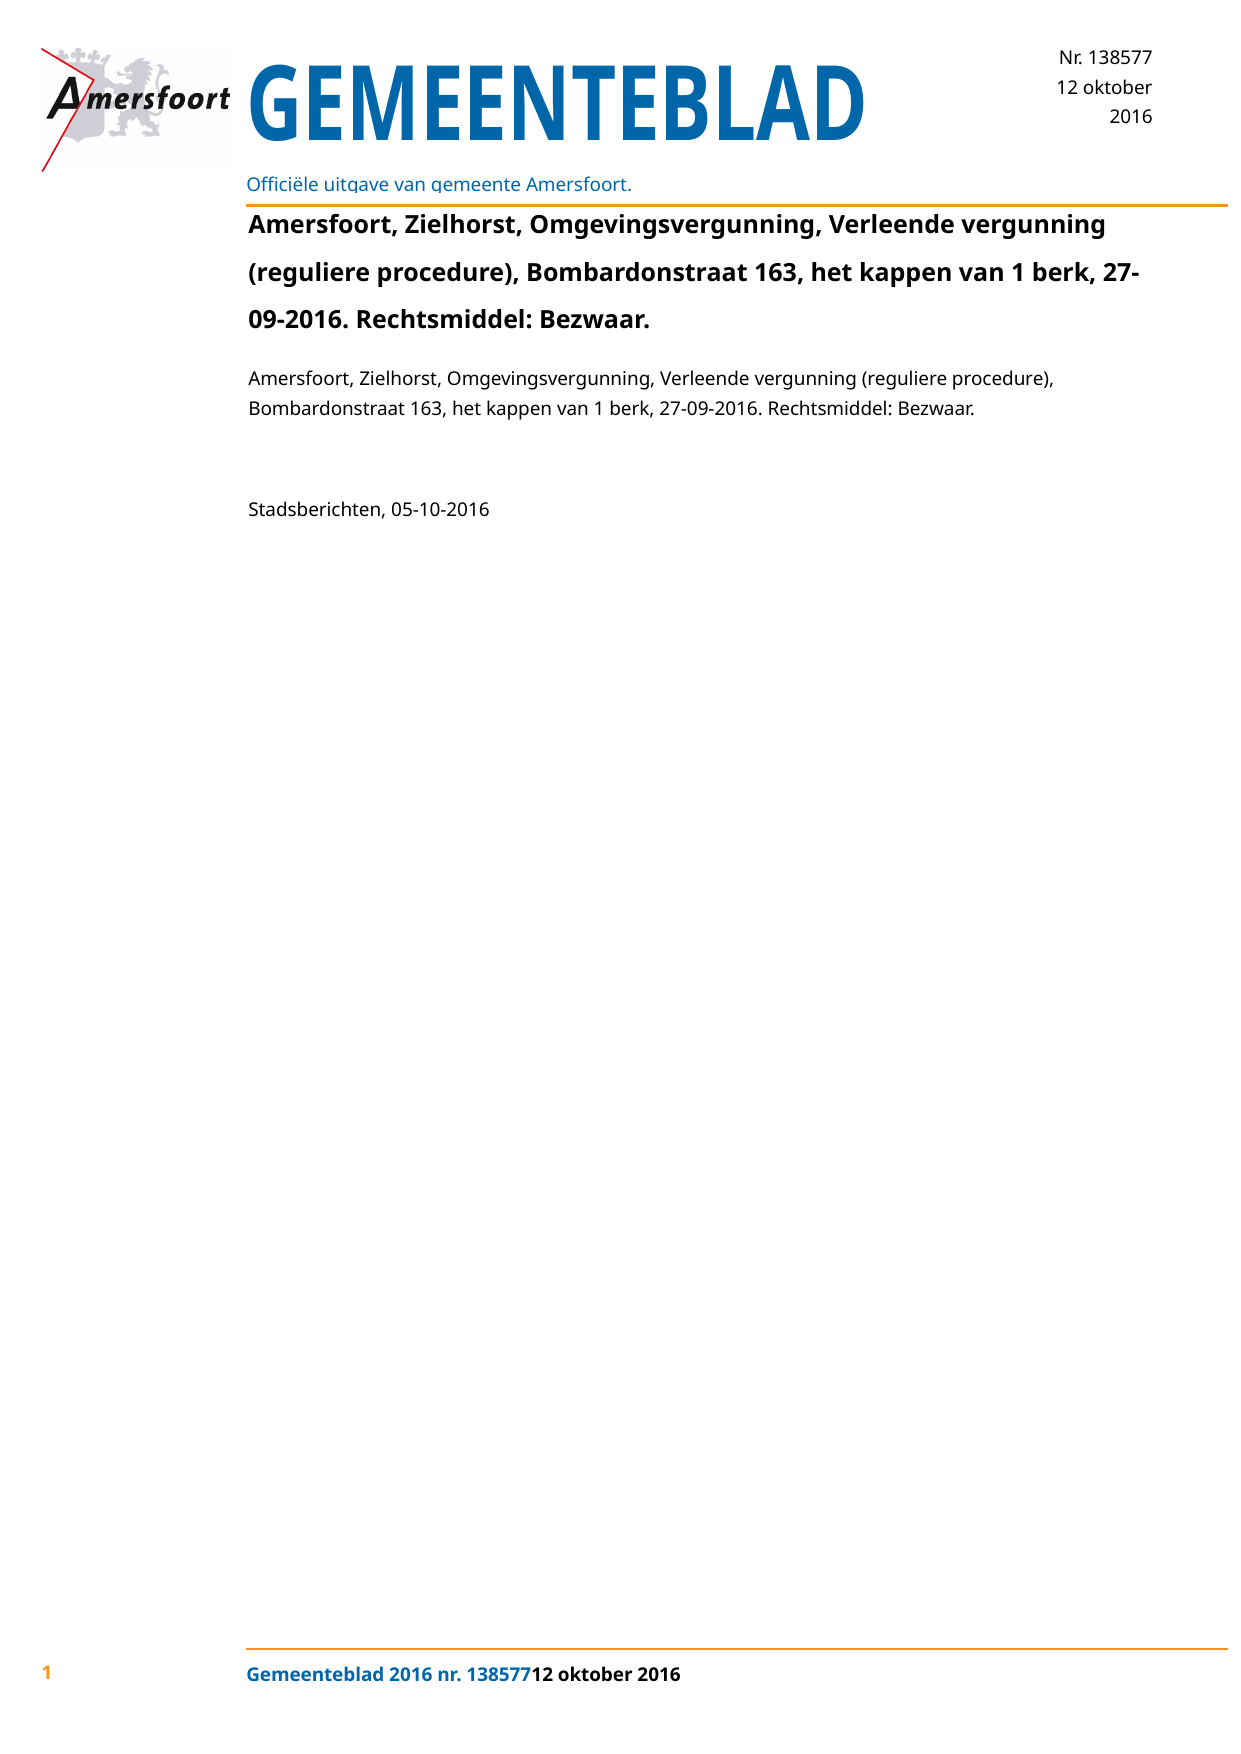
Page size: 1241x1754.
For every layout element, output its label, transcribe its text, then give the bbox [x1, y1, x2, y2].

text Amersfoort, Zielhorst, Omgevingsvergunning, Verleende vergunning (reguliere procedure), Bombardonstraat 163, het kappen van 1 berk, 27-09-2016. Rechtsmiddel: Bezwaar. [248, 207, 1152, 336]
text Stadsberichten, 05-10-2016 [248, 496, 1152, 522]
picture [41, 47, 231, 172]
text Amersfoort, Zielhorst, Omgevingsvergunning, Verleende vergunning (reguliere procedure), Bombardonstraat 163, het kappen van 1 berk, 27-09-2016. Rechtsmiddel: Bezwaar. [248, 366, 1152, 421]
